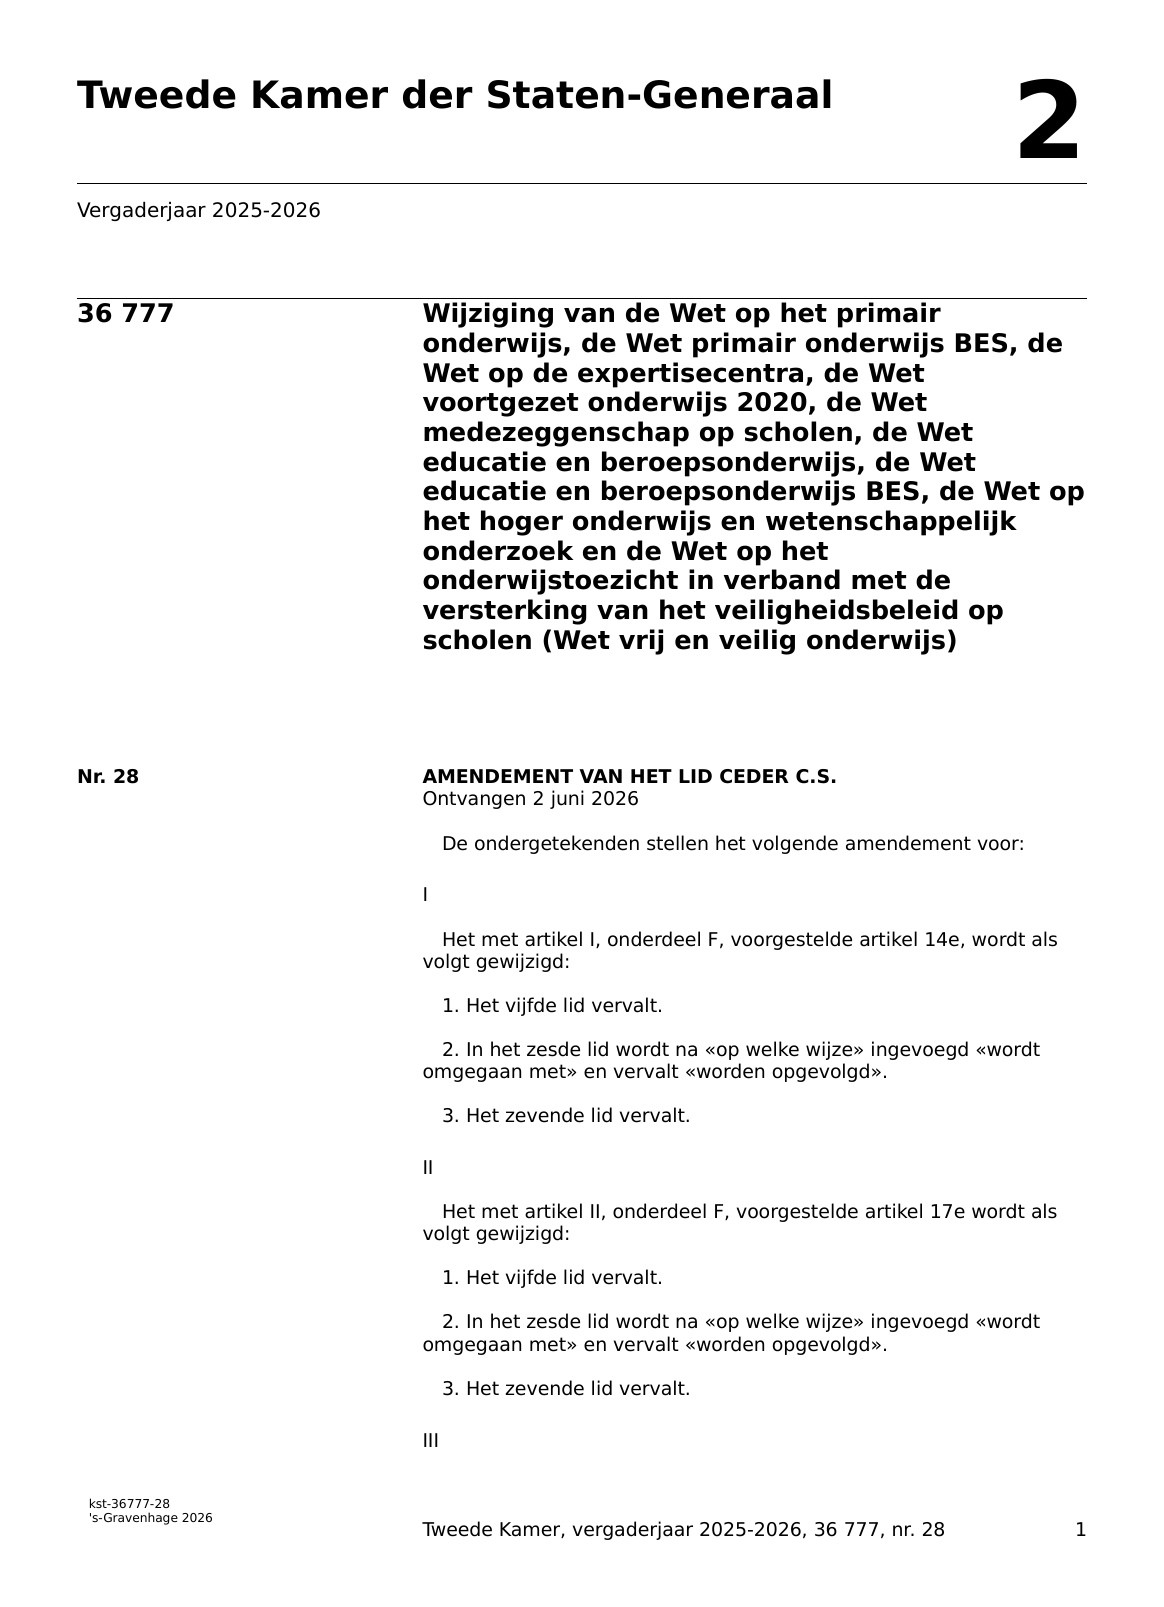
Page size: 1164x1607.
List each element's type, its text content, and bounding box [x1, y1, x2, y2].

subtitle Nr. 28 AMENDEMENT VAN HET LID CEDER C.S. [77, 766, 1087, 788]
subtitle 36 777 Wijziging van de Wet op het primair onderwijs, de Wet primair onderwijs BES, de Wet op de expertisecentra, de Wet voortgezet onderwijs 2020, de Wet medezeggenschap op scholen, de Wet educatie en beroepsonderwijs, de Wet educatie en beroepsonderwijs BES, de Wet op het hoger onderwijs en wetenschappelijk onderzoek en de Wet op het onderwijstoezicht in verband met de versterking van het veiligheidsbeleid op scholen (Wet vrij en veilig onderwijs) [77, 299, 1087, 655]
text 2. In het zesde lid wordt na «op welke wijze» ingevoegd «wordt omgegaan met» en vervalt «worden opgevolgd». [422, 1039, 1087, 1083]
text 's-Gravenhage 2026 [88, 1511, 323, 1525]
text 3. Het zevende lid vervalt. [422, 1105, 1087, 1127]
text Ontvangen 2 juni 2026 [422, 788, 1087, 810]
text 3. Het zevende lid vervalt. [422, 1378, 1087, 1399]
subtitle III [422, 1429, 1087, 1452]
subtitle I [422, 884, 1087, 906]
table_header 2 [886, 59, 1087, 183]
table_header Tweede Kamer der Staten-Generaal [77, 59, 886, 183]
text 1. Het vijfde lid vervalt. [422, 995, 1087, 1017]
text 1. Het vijfde lid vervalt. [422, 1267, 1087, 1289]
table_cell Vergaderjaar 2025-2026 [77, 184, 1087, 298]
text kst-36777-28 [88, 1497, 323, 1511]
text Het met artikel II, onderdeel F, voorgestelde artikel 17e wordt als volgt gewijzigd: [422, 1201, 1087, 1245]
text Het met artikel I, onderdeel F, voorgestelde artikel 14e, wordt als volgt gewijzigd: [422, 928, 1087, 972]
text De ondergetekenden stellen het volgende amendement voor: [422, 832, 1087, 854]
subtitle II [422, 1157, 1087, 1179]
text 2. In het zesde lid wordt na «op welke wijze» ingevoegd «wordt omgegaan met» en vervalt «worden opgevolgd». [422, 1311, 1087, 1355]
